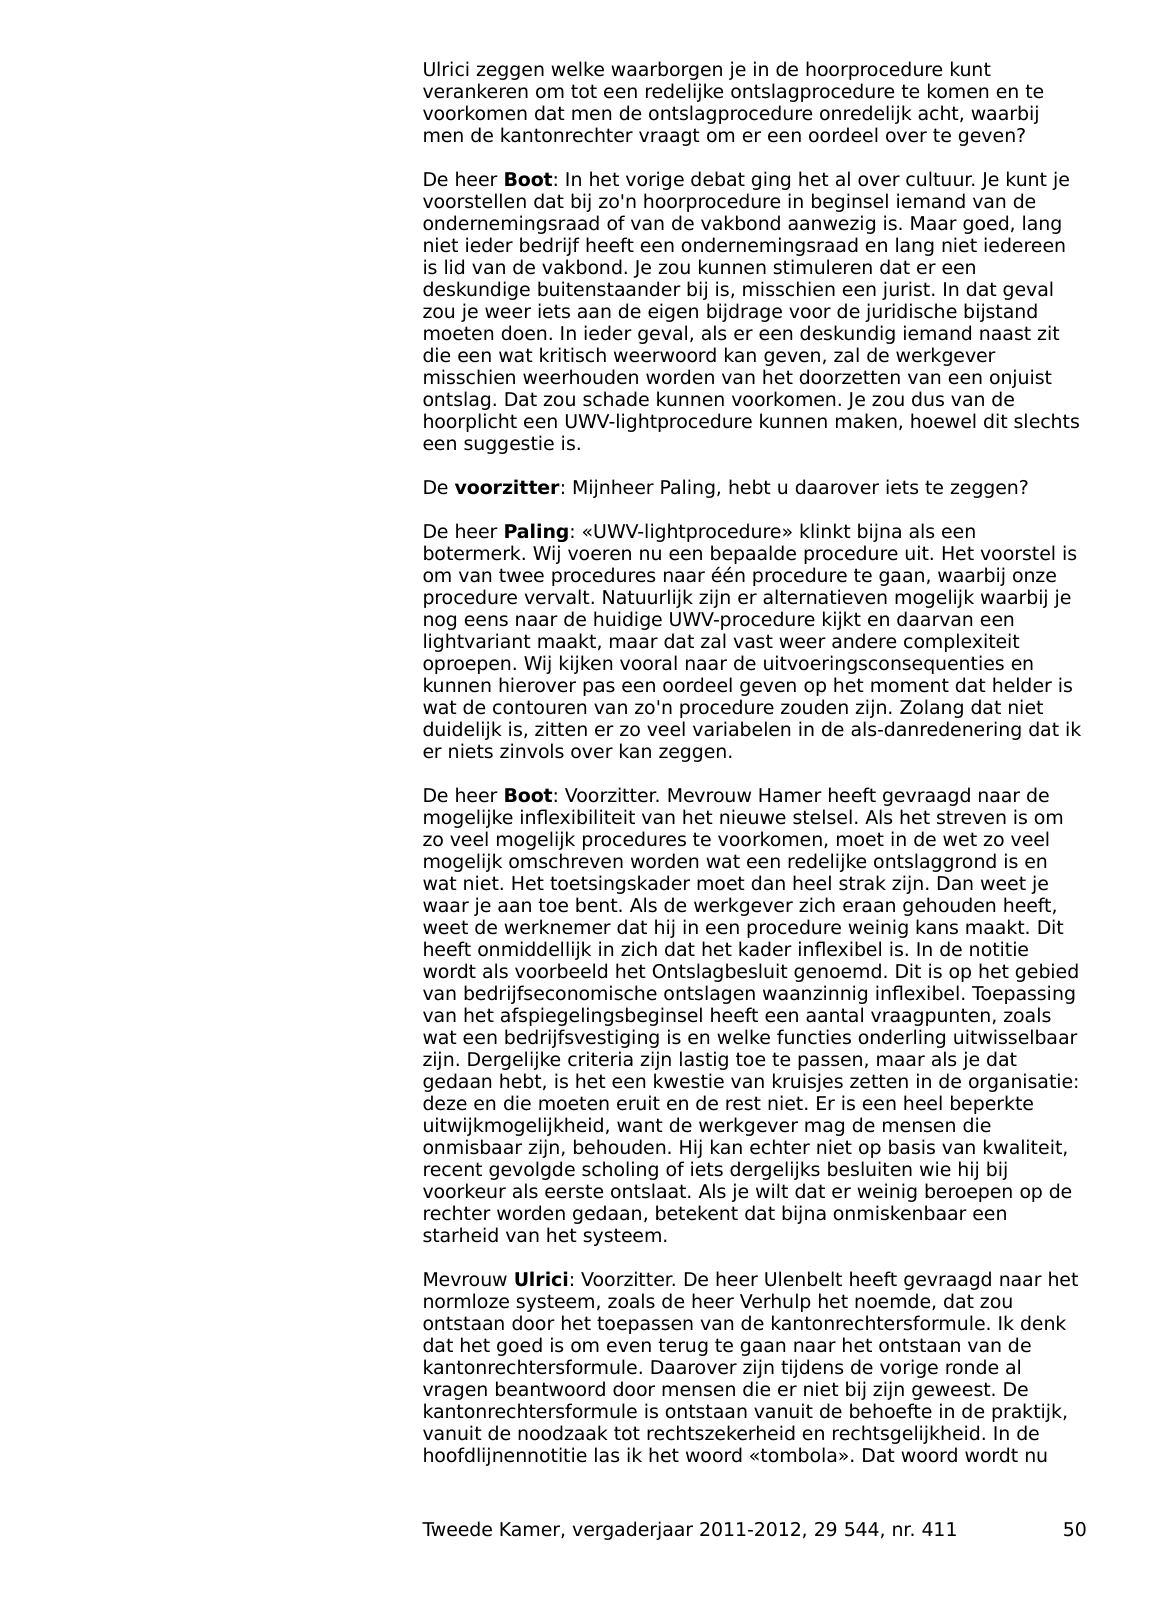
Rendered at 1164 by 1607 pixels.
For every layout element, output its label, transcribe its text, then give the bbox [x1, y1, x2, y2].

text Ulrici zeggen welke waarborgen je in de hoorprocedure kunt verankeren om tot een redelijke ontslagprocedure te komen en te voorkomen dat men de ontslagprocedure onredelijk acht, waarbij men de kantonrechter vraagt om er een oordeel over te geven? [422, 59, 1087, 147]
text Mevrouw Ulrici: Voorzitter. De heer Ulenbelt heeft gevraagd naar het normloze systeem, zoals de heer Verhulp het noemde, dat zou ontstaan door het toepassen van de kantonrechtersformule. Ik denk dat het goed is om even terug te gaan naar het ontstaan van de kantonrechtersformule. Daarover zijn tijdens de vorige ronde al vragen beantwoord door mensen die er niet bij zijn geweest. De kantonrechtersformule is ontstaan vanuit de behoefte in de praktijk, vanuit de noodzaak tot rechtszekerheid en rechtsgelijkheid. In de hoofdlijnennotitie las ik het woord «tombola». Dat woord wordt nu [422, 1269, 1087, 1467]
text De heer Boot: Voorzitter. Mevrouw Hamer heeft gevraagd naar de mogelijke inflexibiliteit van het nieuwe stelsel. Als het streven is om zo veel mogelijk procedures te voorkomen, moet in de wet zo veel mogelijk omschreven worden wat een redelijke ontslaggrond is en wat niet. Het toetsingskader moet dan heel strak zijn. Dan weet je waar je aan toe bent. Als de werkgever zich eraan gehouden heeft, weet de werknemer dat hij in een procedure weinig kans maakt. Dit heeft onmiddellijk in zich dat het kader inflexibel is. In de notitie wordt als voorbeeld het Ontslagbesluit genoemd. Dit is op het gebied van bedrijfseconomische ontslagen waanzinnig inflexibel. Toepassing van het afspiegelingsbeginsel heeft een aantal vraagpunten, zoals wat een bedrijfsvestiging is en welke functies onderling uitwisselbaar zijn. Dergelijke criteria zijn lastig toe te passen, maar als je dat gedaan hebt, is het een kwestie van kruisjes zetten in de organisatie: deze en die moeten eruit en de rest niet. Er is een heel beperkte uitwijkmogelijkheid, want de werkgever mag de mensen die onmisbaar zijn, behouden. Hij kan echter niet op basis van kwaliteit, recent gevolgde scholing of iets dergelijks besluiten wie hij bij voorkeur als eerste ontslaat. Als je wilt dat er weinig beroepen op de rechter worden gedaan, betekent dat bijna onmiskenbaar een starheid van het systeem. [422, 785, 1087, 1247]
text De voorzitter: Mijnheer Paling, hebt u daarover iets te zeggen? [422, 477, 1087, 499]
text De heer Paling: «UWV-lightprocedure» klinkt bijna als een botermerk. Wij voeren nu een bepaalde procedure uit. Het voorstel is om van twee procedures naar één procedure te gaan, waarbij onze procedure vervalt. Natuurlijk zijn er alternatieven mogelijk waarbij je nog eens naar de huidige UWV-procedure kijkt en daarvan een lightvariant maakt, maar dat zal vast weer andere complexiteit oproepen. Wij kijken vooral naar de uitvoeringsconsequenties en kunnen hierover pas een oordeel geven op het moment dat helder is wat de contouren van zo'n procedure zouden zijn. Zolang dat niet duidelijk is, zitten er zo veel variabelen in de als-danredenering dat ik er niets zinvols over kan zeggen. [422, 521, 1087, 763]
text De heer Boot: In het vorige debat ging het al over cultuur. Je kunt je voorstellen dat bij zo'n hoorprocedure in beginsel iemand van de ondernemingsraad of van de vakbond aanwezig is. Maar goed, lang niet ieder bedrijf heeft een ondernemingsraad en lang niet iedereen is lid van de vakbond. Je zou kunnen stimuleren dat er een deskundige buitenstaander bij is, misschien een jurist. In dat geval zou je weer iets aan de eigen bijdrage voor de juridische bijstand moeten doen. In ieder geval, als er een deskundig iemand naast zit die een wat kritisch weerwoord kan geven, zal de werkgever misschien weerhouden worden van het doorzetten van een onjuist ontslag. Dat zou schade kunnen voorkomen. Je zou dus van de hoorplicht een UWV-lightprocedure kunnen maken, hoewel dit slechts een suggestie is. [422, 169, 1087, 455]
